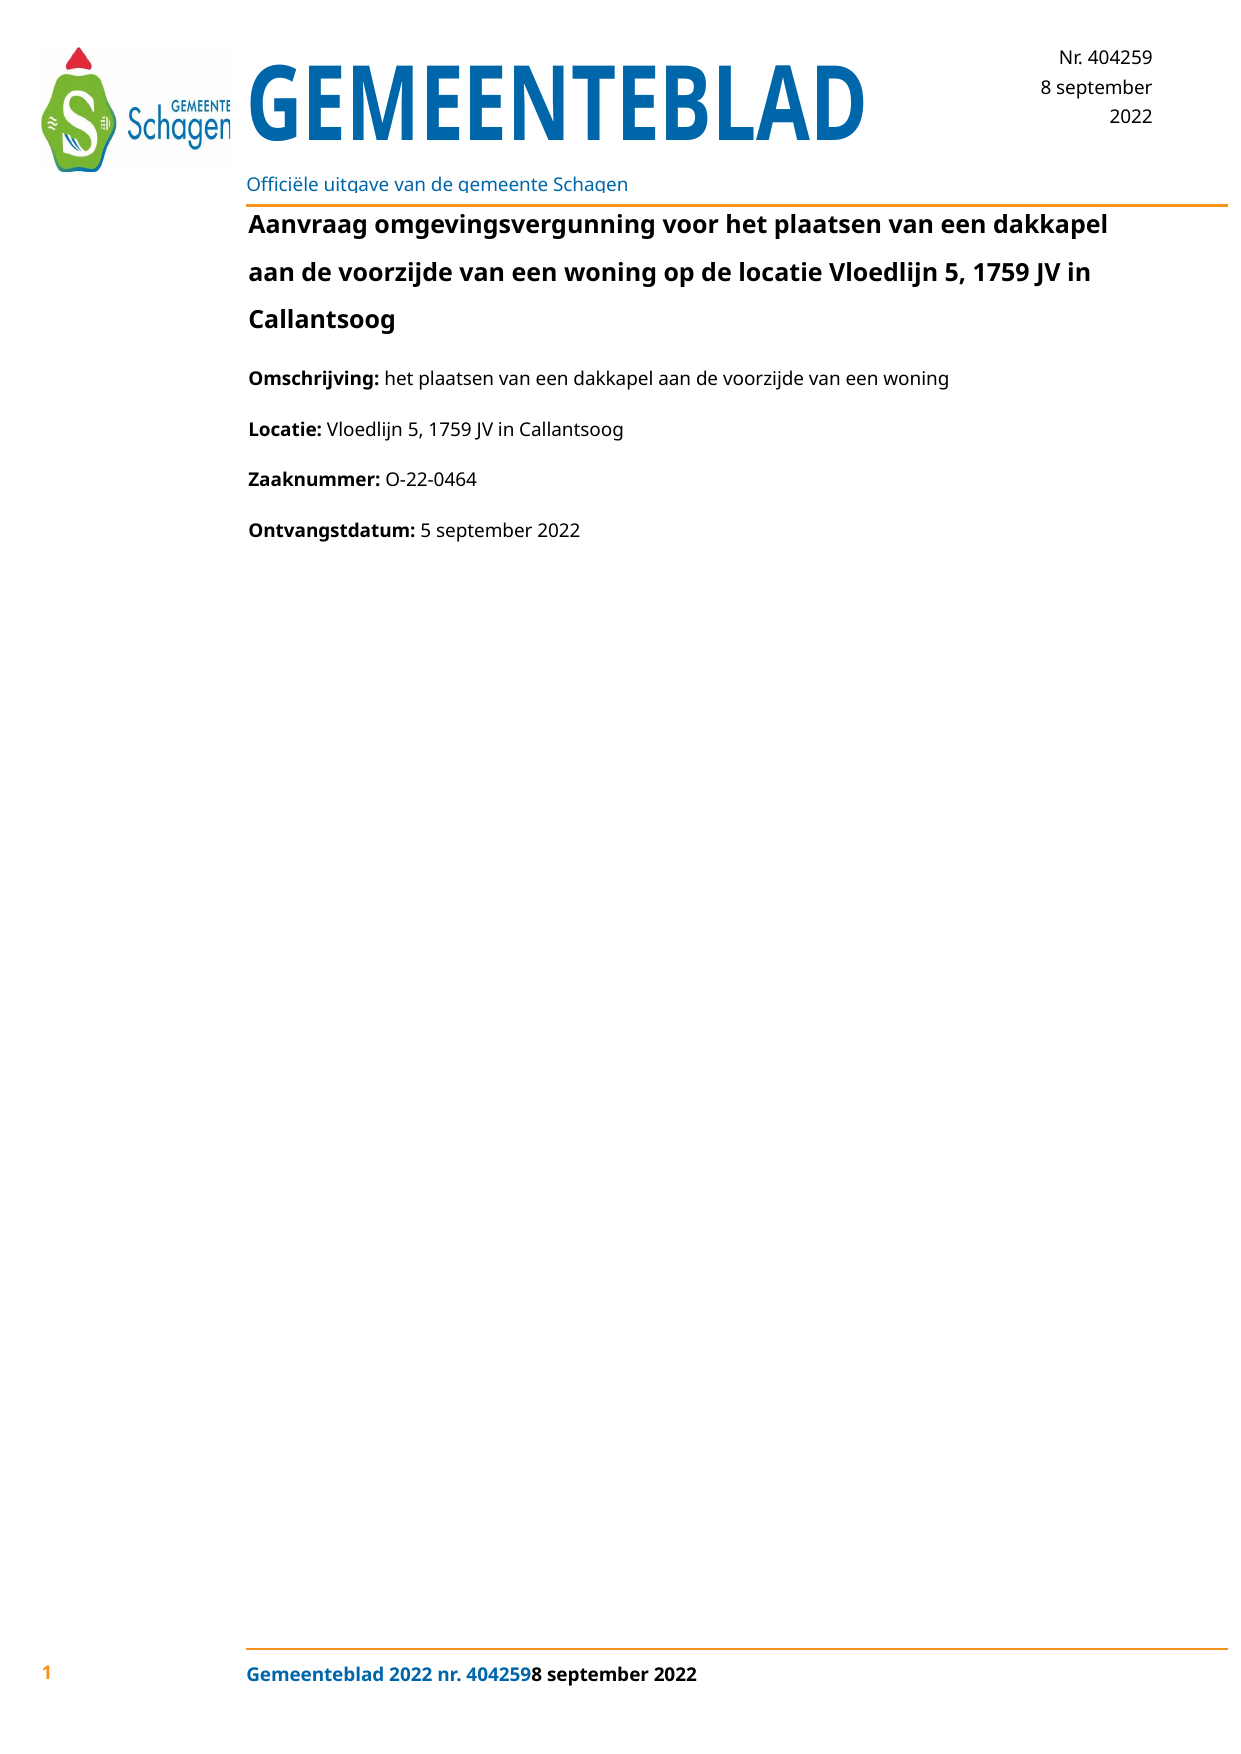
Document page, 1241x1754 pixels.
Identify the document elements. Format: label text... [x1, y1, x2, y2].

text Locatie: Vloedlijn 5, 1759 JV in Callantsoog [248, 416, 1152, 442]
picture [41, 47, 231, 172]
text Aanvraag omgevingsvergunning voor het plaatsen van een dakkapel aan de voorzijde van een woning op de locatie Vloedlijn 5, 1759 JV in Callantsoog [248, 207, 1152, 336]
text Omschrijving: het plaatsen van een dakkapel aan de voorzijde van een woning [248, 366, 1152, 391]
text Zaaknummer: O-22-0464 [248, 466, 1152, 492]
text Ontvangstdatum: 5 september 2022 [248, 517, 1152, 542]
